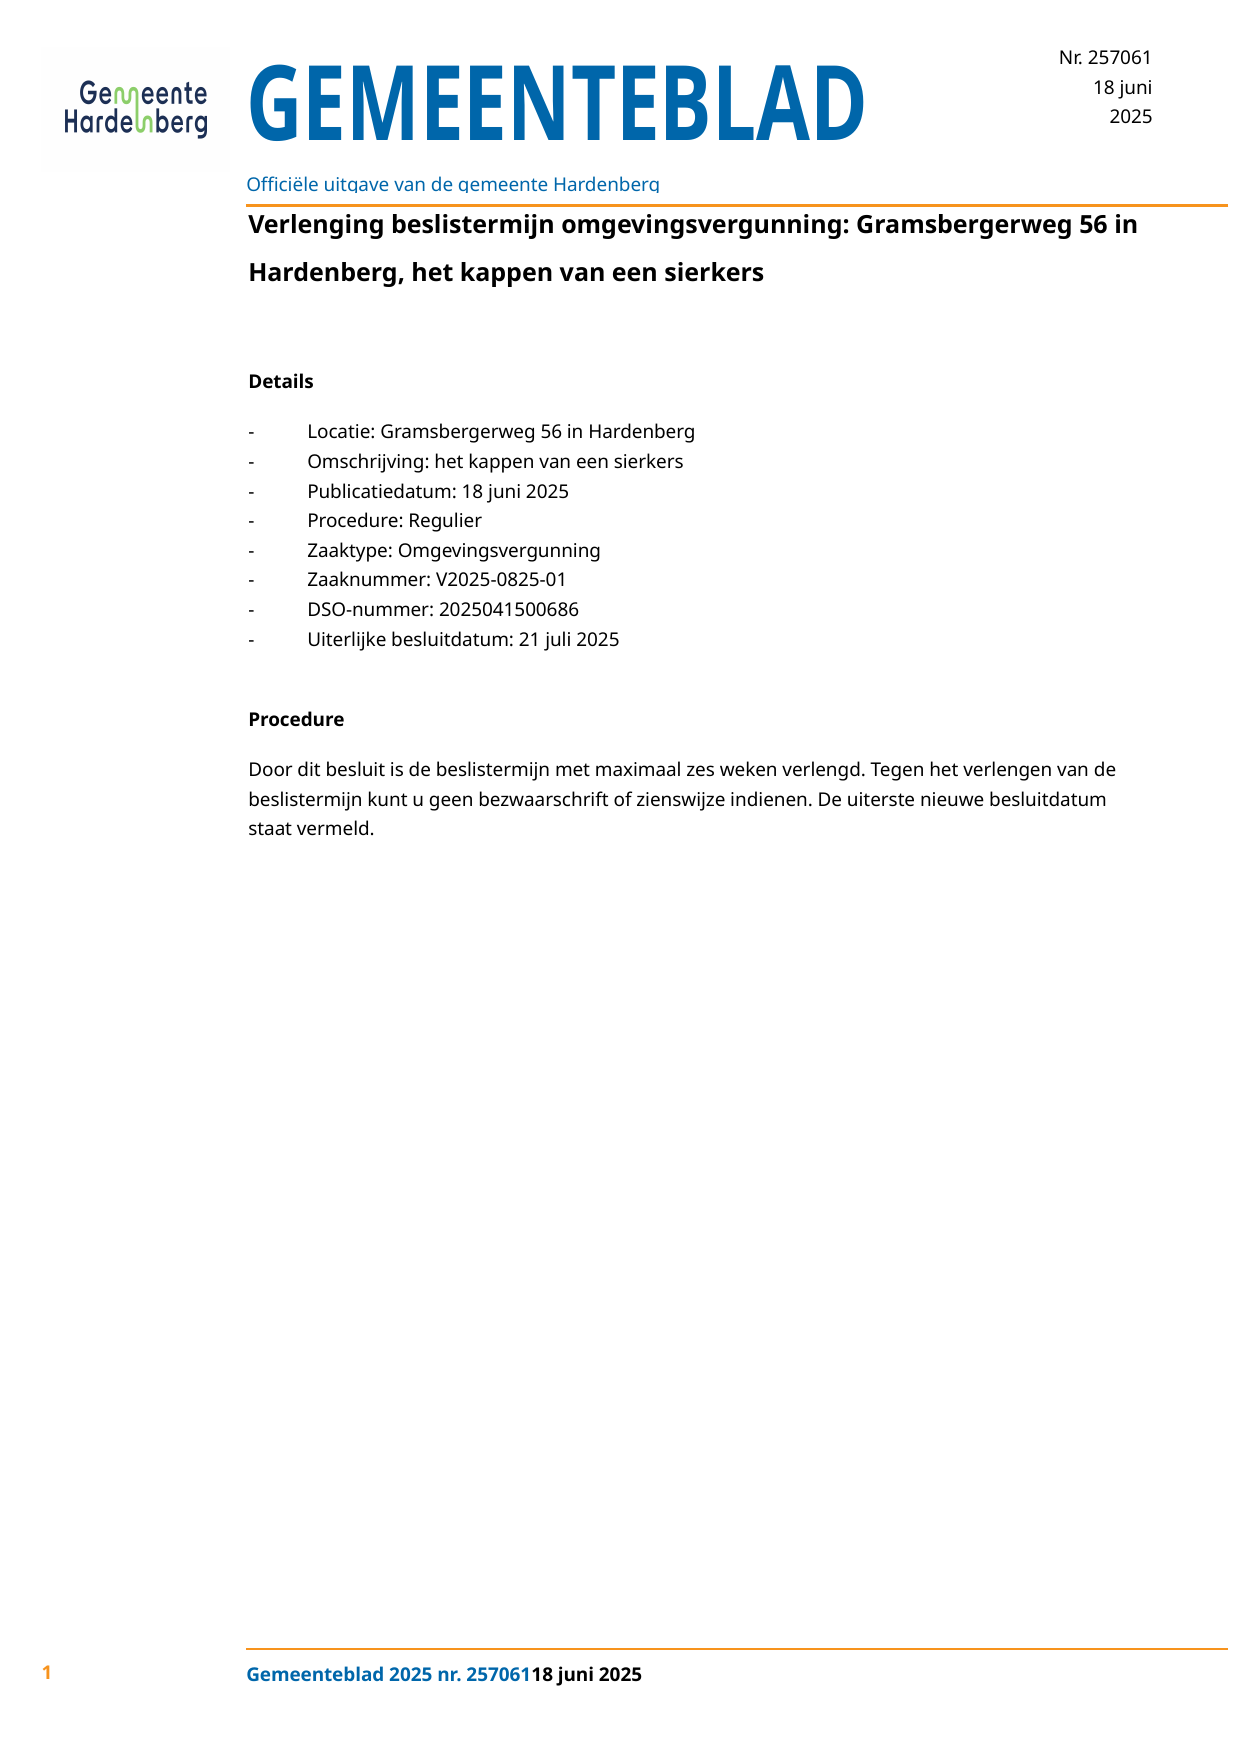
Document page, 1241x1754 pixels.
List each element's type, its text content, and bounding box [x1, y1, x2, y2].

text Door dit besluit is de beslistermijn met maximaal zes weken verlengd. Tegen het verlengen van de beslistermijn kunt u geen bezwaarschrift of zienswijze indienen. De uiterste nieuwe besluitdatum staat vermeld. [248, 756, 1152, 841]
list Procedure: Regulier [248, 507, 1152, 533]
list Uiterlijke besluitdatum: 21 juli 2025 [248, 626, 1152, 652]
list Omschrijving: het kappen van een sierkers [248, 448, 1152, 474]
list Publicatiedatum: 18 juni 2025 [248, 478, 1152, 504]
list DSO-nummer: 2025041500686 [248, 596, 1152, 622]
picture [41, 47, 231, 172]
text Procedure [248, 706, 1152, 732]
list Locatie: Gramsbergerweg 56 in Hardenberg [248, 419, 1152, 444]
list Zaaknummer: V2025-0825-01 [248, 567, 1152, 592]
list Zaaktype: Omgevingsvergunning [248, 537, 1152, 563]
text Details [248, 368, 1152, 394]
text Verlenging beslistermijn omgevingsvergunning: Gramsbergerweg 56 in Hardenberg, het kappen van een sierkers [248, 207, 1152, 288]
